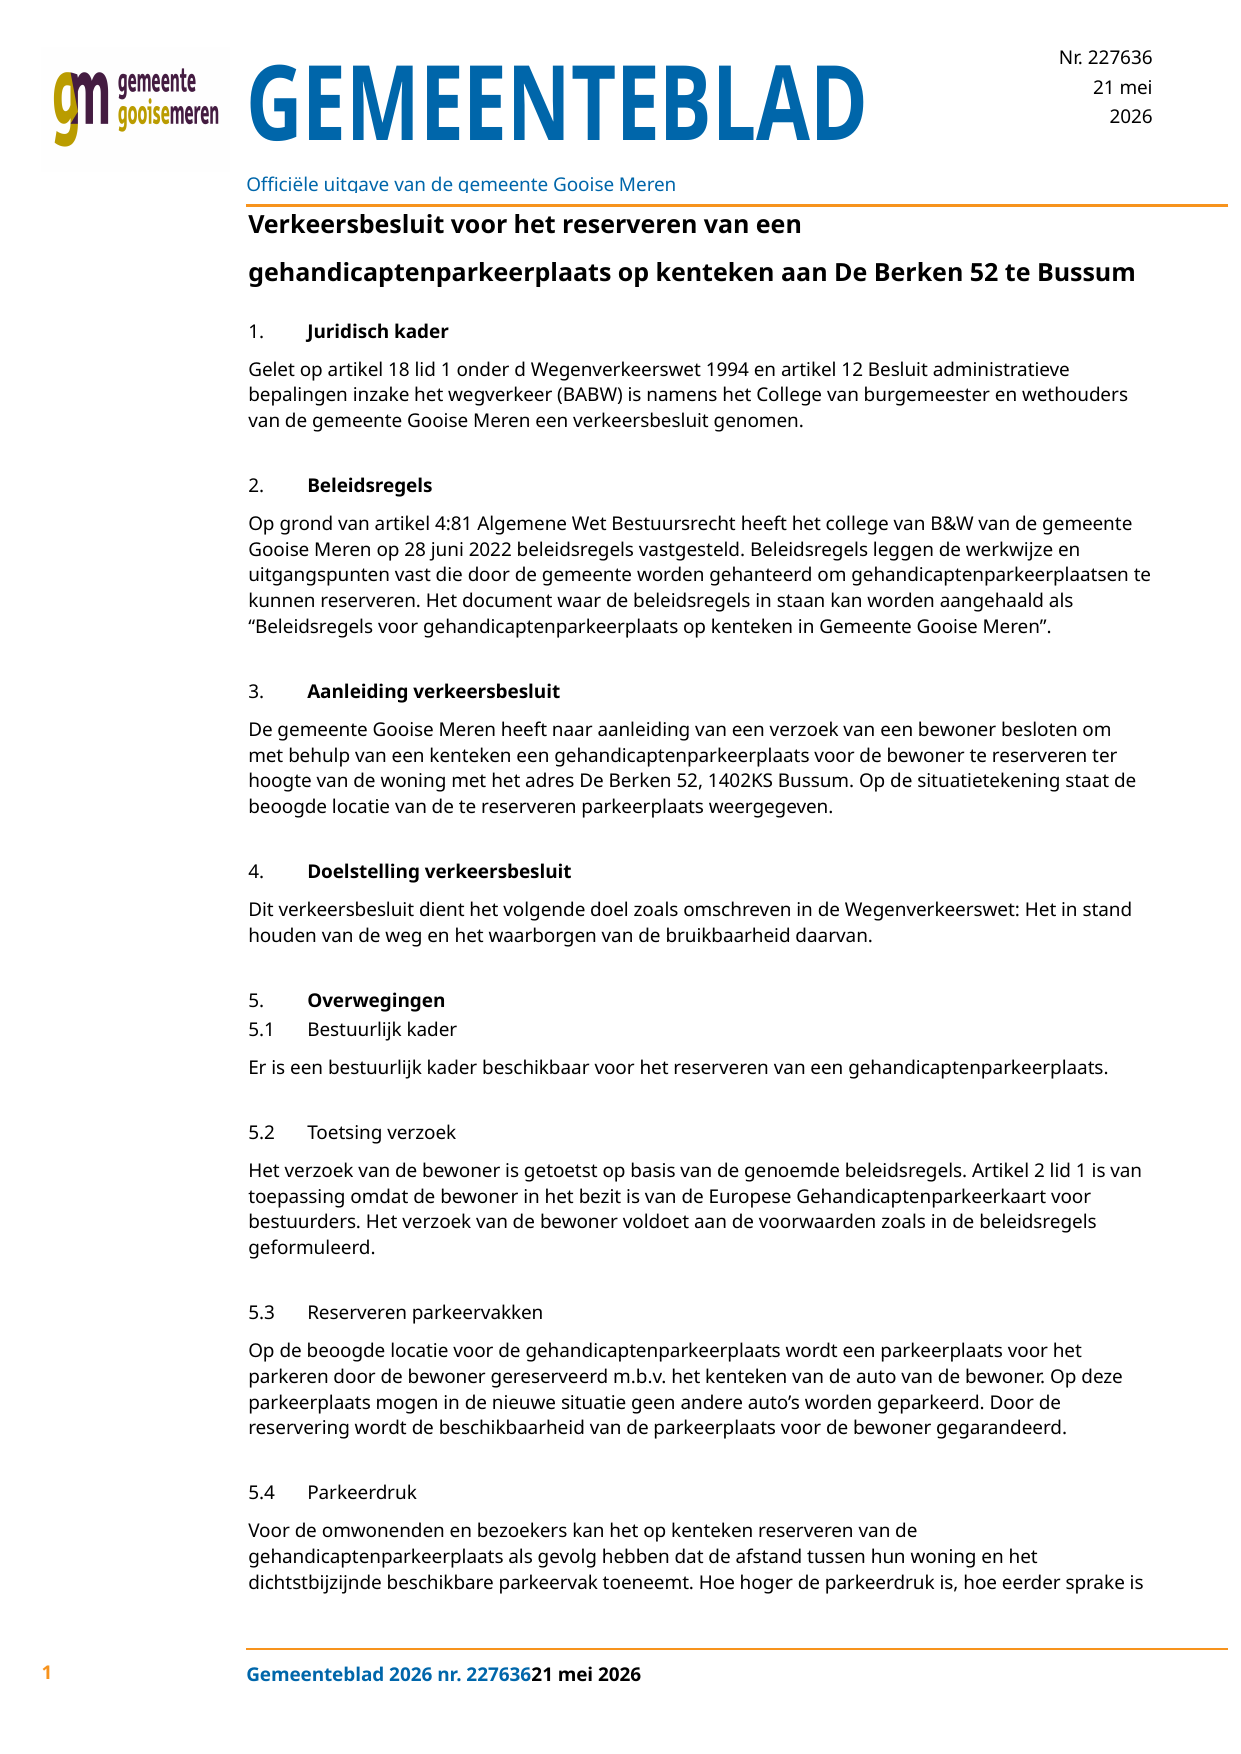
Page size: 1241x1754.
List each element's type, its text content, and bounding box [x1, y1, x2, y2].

list Reserveren parkeervakken [248, 1299, 1152, 1325]
text Er is een bestuurlijk kader beschikbaar voor het reserveren van een gehandicaptenparkeerplaats. [248, 1054, 1152, 1080]
list Overwegingen [248, 987, 1152, 1013]
list Doelstelling verkeersbesluit [248, 858, 1152, 884]
list Beleidsregels [248, 472, 1152, 498]
text Op grond van artikel 4:81 Algemene Wet Bestuursrecht heeft het college van B&W van de gemeente Gooise Meren op 28 juni 2022 beleidsregels vastgesteld. Beleidsregels leggen de werkwijze en uitgangspunten vast die door de gemeente worden gehanteerd om gehandicaptenparkeerplaatsen te kunnen reserveren. Het document waar de beleidsregels in staan kan worden aangehaald als “Beleidsregels voor gehandicaptenparkeerplaats op kenteken in Gemeente Gooise Meren”. [248, 510, 1152, 639]
text Dit verkeersbesluit dient het volgende doel zoals omschreven in de Wegenverkeerswet: Het in stand houden van de weg en het waarborgen van de bruikbaarheid daarvan. [248, 896, 1152, 948]
text Voor de omwonenden en bezoekers kan het op kenteken reserveren van de gehandicaptenparkeerplaats als gevolg hebben dat de afstand tussen hun woning en het dichtstbijzijnde beschikbare parkeervak toeneemt. Hoe hoger de parkeerdruk is, hoe eerder sprake is [248, 1517, 1152, 1595]
picture [41, 47, 231, 172]
list Parkeerdruk [248, 1479, 1152, 1505]
text Verkeersbesluit voor het reserveren van een gehandicaptenparkeerplaats op kenteken aan De Berken 52 te Bussum [248, 207, 1152, 288]
list Toetsing verzoek [248, 1119, 1152, 1145]
list Bestuurlijk kader [248, 1016, 1152, 1042]
text Gelet op artikel 18 lid 1 onder d Wegenverkeerswet 1994 en artikel 12 Besluit administratieve bepalingen inzake het wegverkeer (BABW) is namens het College van burgemeester en wethouders van de gemeente Gooise Meren een verkeersbesluit genomen. [248, 356, 1152, 433]
text De gemeente Gooise Meren heeft naar aanleiding van een verzoek van een bewoner besloten om met behulp van een kenteken een gehandicaptenparkeerplaats voor de bewoner te reserveren ter hoogte van de woning met het adres De Berken 52, 1402KS Bussum. Op de situatietekening staat de beoogde locatie van de te reserveren parkeerplaats weergegeven. [248, 716, 1152, 819]
list Juridisch kader [248, 318, 1152, 344]
list Aanleiding verkeersbesluit [248, 678, 1152, 704]
text Op de beoogde locatie voor de gehandicaptenparkeerplaats wordt een parkeerplaats voor het parkeren door de bewoner gereserveerd m.b.v. het kenteken van de auto van de bewoner. Op deze parkeerplaats mogen in de nieuwe situatie geen andere auto’s worden geparkeerd. Door de reservering wordt de beschikbaarheid van de parkeerplaats voor de bewoner gegarandeerd. [248, 1337, 1152, 1440]
text Het verzoek van de bewoner is getoetst op basis van de genoemde beleidsregels. Artikel 2 lid 1 is van toepassing omdat de bewoner in het bezit is van de Europese Gehandicaptenparkeerkaart voor bestuurders. Het verzoek van de bewoner voldoet aan de voorwaarden zoals in de beleidsregels geformuleerd. [248, 1157, 1152, 1260]
